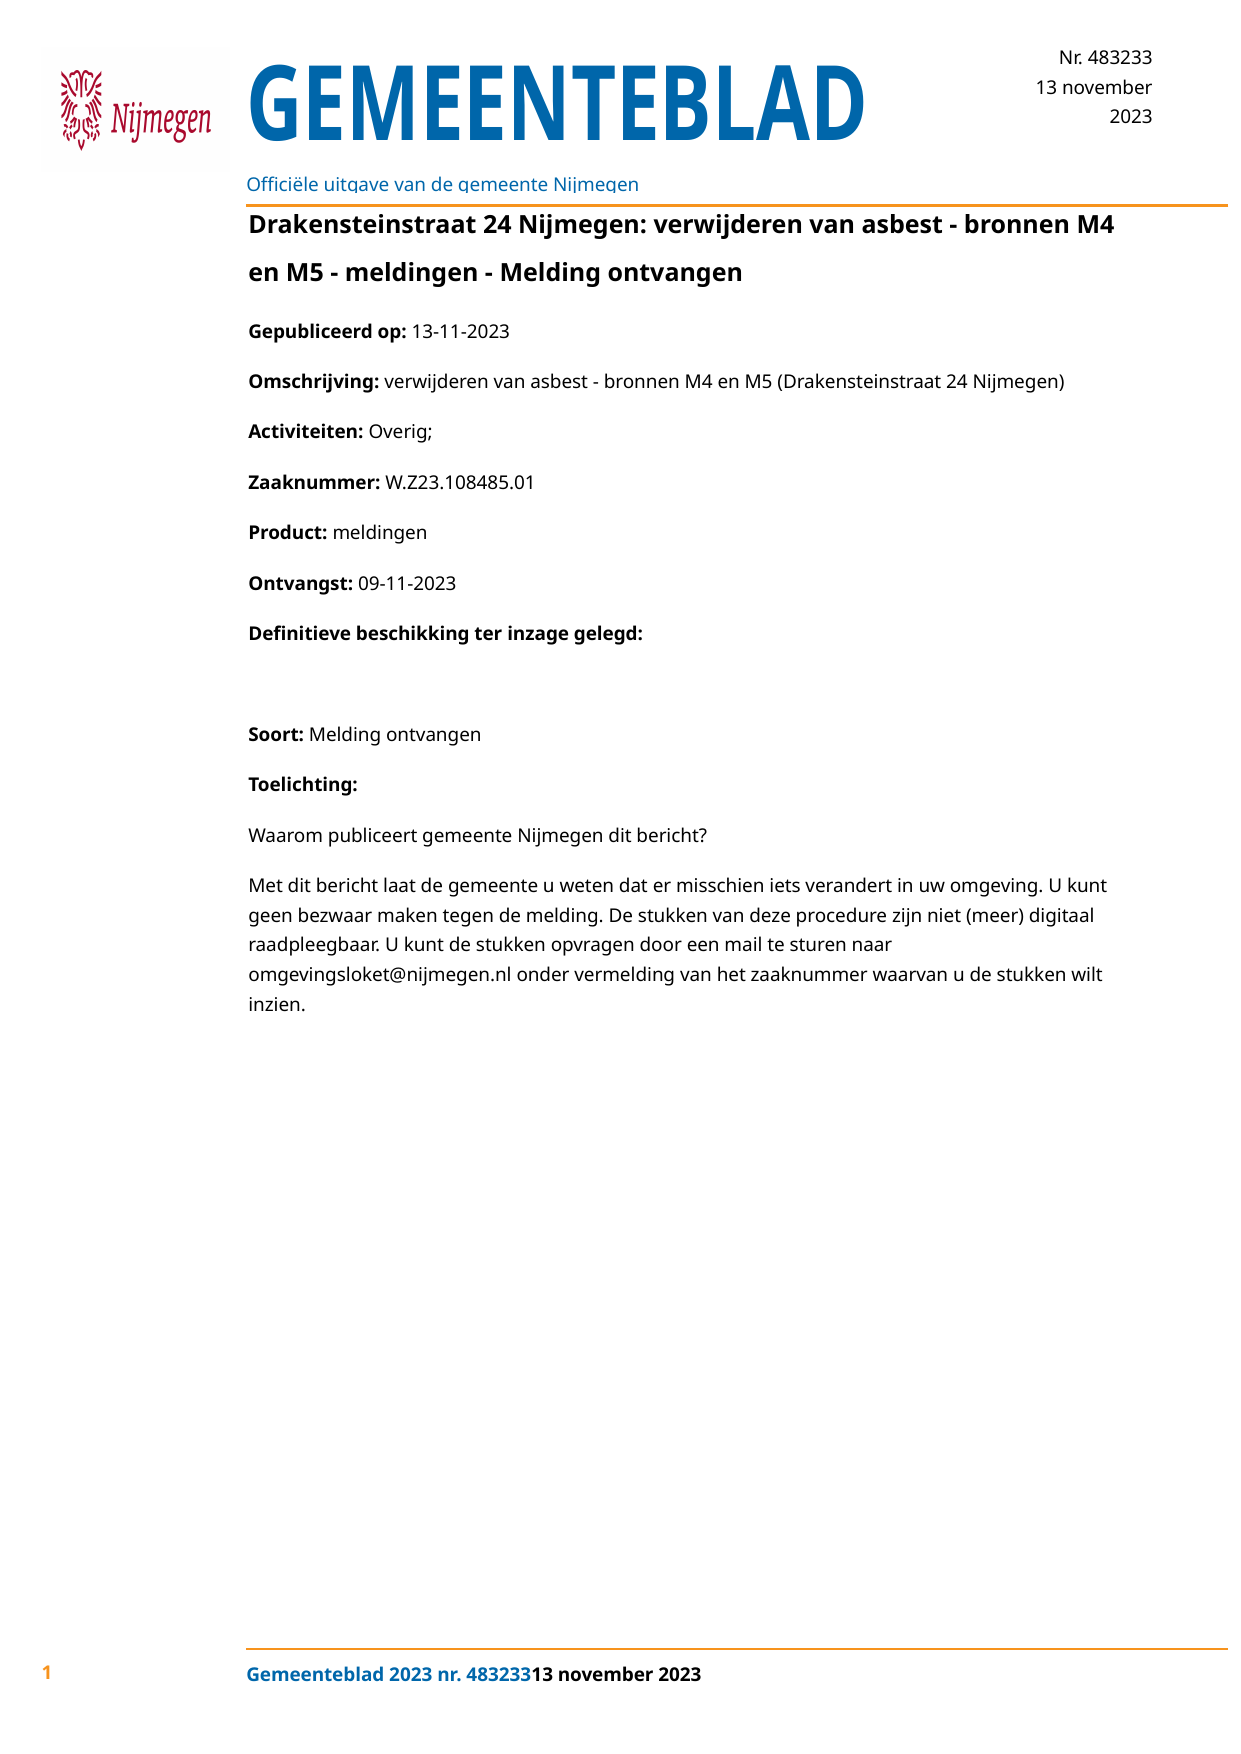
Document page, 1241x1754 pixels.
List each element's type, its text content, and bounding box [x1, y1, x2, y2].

text Ontvangst: 09-11-2023 [248, 570, 1152, 596]
text Waarom publiceert gemeente Nijmegen dit bericht? [248, 822, 1152, 848]
text Omschrijving: verwijderen van asbest - bronnen M4 en M5 (Drakensteinstraat 24 Nijmegen) [248, 368, 1152, 394]
text Toelichting: [248, 772, 1152, 797]
text Gepubliceerd op: 13-11-2023 [248, 318, 1152, 344]
text Met dit bericht laat de gemeente u weten dat er misschien iets verandert in uw omgeving. U kunt geen bezwaar maken tegen de melding. De stukken van deze procedure zijn niet (meer) digitaal raadpleegbaar. U kunt de stukken opvragen door een mail te sturen naar omgevingsloket@nijmegen.nl onder vermelding van het zaaknummer waarvan u de stukken wilt inzien. [248, 872, 1152, 1017]
text Definitieve beschikking ter inzage gelegd: [248, 620, 1152, 646]
picture [41, 47, 231, 172]
text Soort: Melding ontvangen [248, 721, 1152, 747]
text Product: meldingen [248, 519, 1152, 545]
text Activiteiten: Overig; [248, 419, 1152, 444]
text Drakensteinstraat 24 Nijmegen: verwijderen van asbest - bronnen M4 en M5 - meldingen - Melding ontvangen [248, 207, 1152, 288]
text Zaaknummer: W.Z23.108485.01 [248, 469, 1152, 495]
